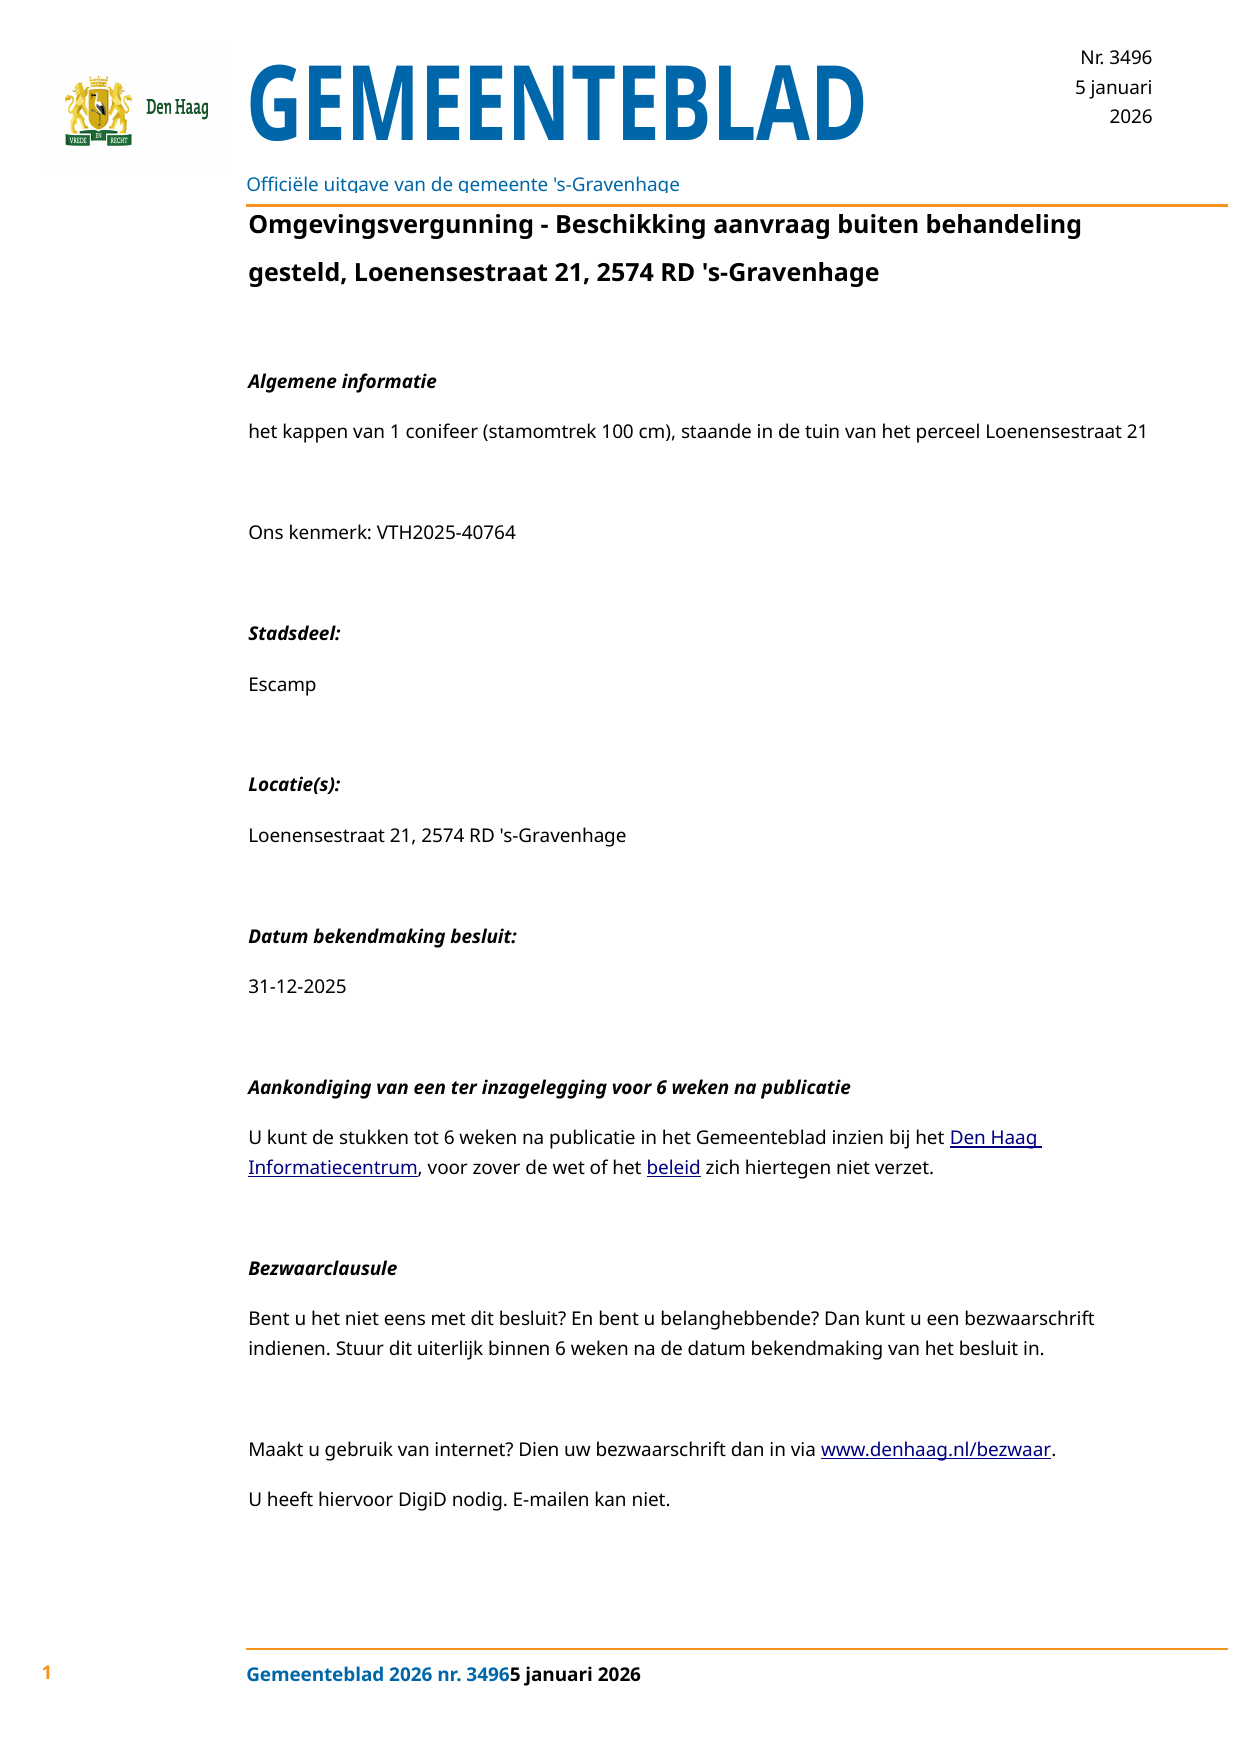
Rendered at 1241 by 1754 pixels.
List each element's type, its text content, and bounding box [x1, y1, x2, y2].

text Aankondiging van een ter inzagelegging voor 6 weken na publicatie [248, 1074, 1152, 1100]
text Datum bekendmaking besluit: [248, 923, 1152, 949]
text Bezwaarclausule [248, 1255, 1152, 1281]
text het kappen van 1 conifeer (stamomtrek 100 cm), staande in de tuin van het perceel Loenensestraat 21 [248, 419, 1152, 444]
text Stadsdeel: [248, 620, 1152, 646]
text Ons kenmerk: VTH2025-40764 [248, 519, 1152, 545]
text Bent u het niet eens met dit besluit? En bent u belanghebbende? Dan kunt u een bezwaarschrift indienen. Stuur dit uiterlijk binnen 6 weken na de datum bekendmaking van het besluit in. [248, 1305, 1152, 1361]
picture [41, 47, 231, 172]
text Maakt u gebruik van internet? Dien uw bezwaarschrift dan in via www.denhaag.nl/bezwaar. [248, 1436, 1152, 1462]
text 31-12-2025 [248, 973, 1152, 999]
text U heeft hiervoor DigiD nodig. E-mailen kan niet. [248, 1486, 1152, 1512]
text Locatie(s): [248, 772, 1152, 797]
text U kunt de stukken tot 6 weken na publicatie in het Gemeenteblad inzien bij het Den Haag Informatiecentrum, voor zover de wet of het beleid zich hiertegen niet verzet. [248, 1124, 1152, 1180]
text Omgevingsvergunning - Beschikking aanvraag buiten behandeling gesteld, Loenensestraat 21, 2574 RD 's-Gravenhage [248, 207, 1152, 288]
text Escamp [248, 671, 1152, 697]
text Algemene informatie [248, 368, 1152, 394]
text Loenensestraat 21, 2574 RD 's-Gravenhage [248, 822, 1152, 848]
